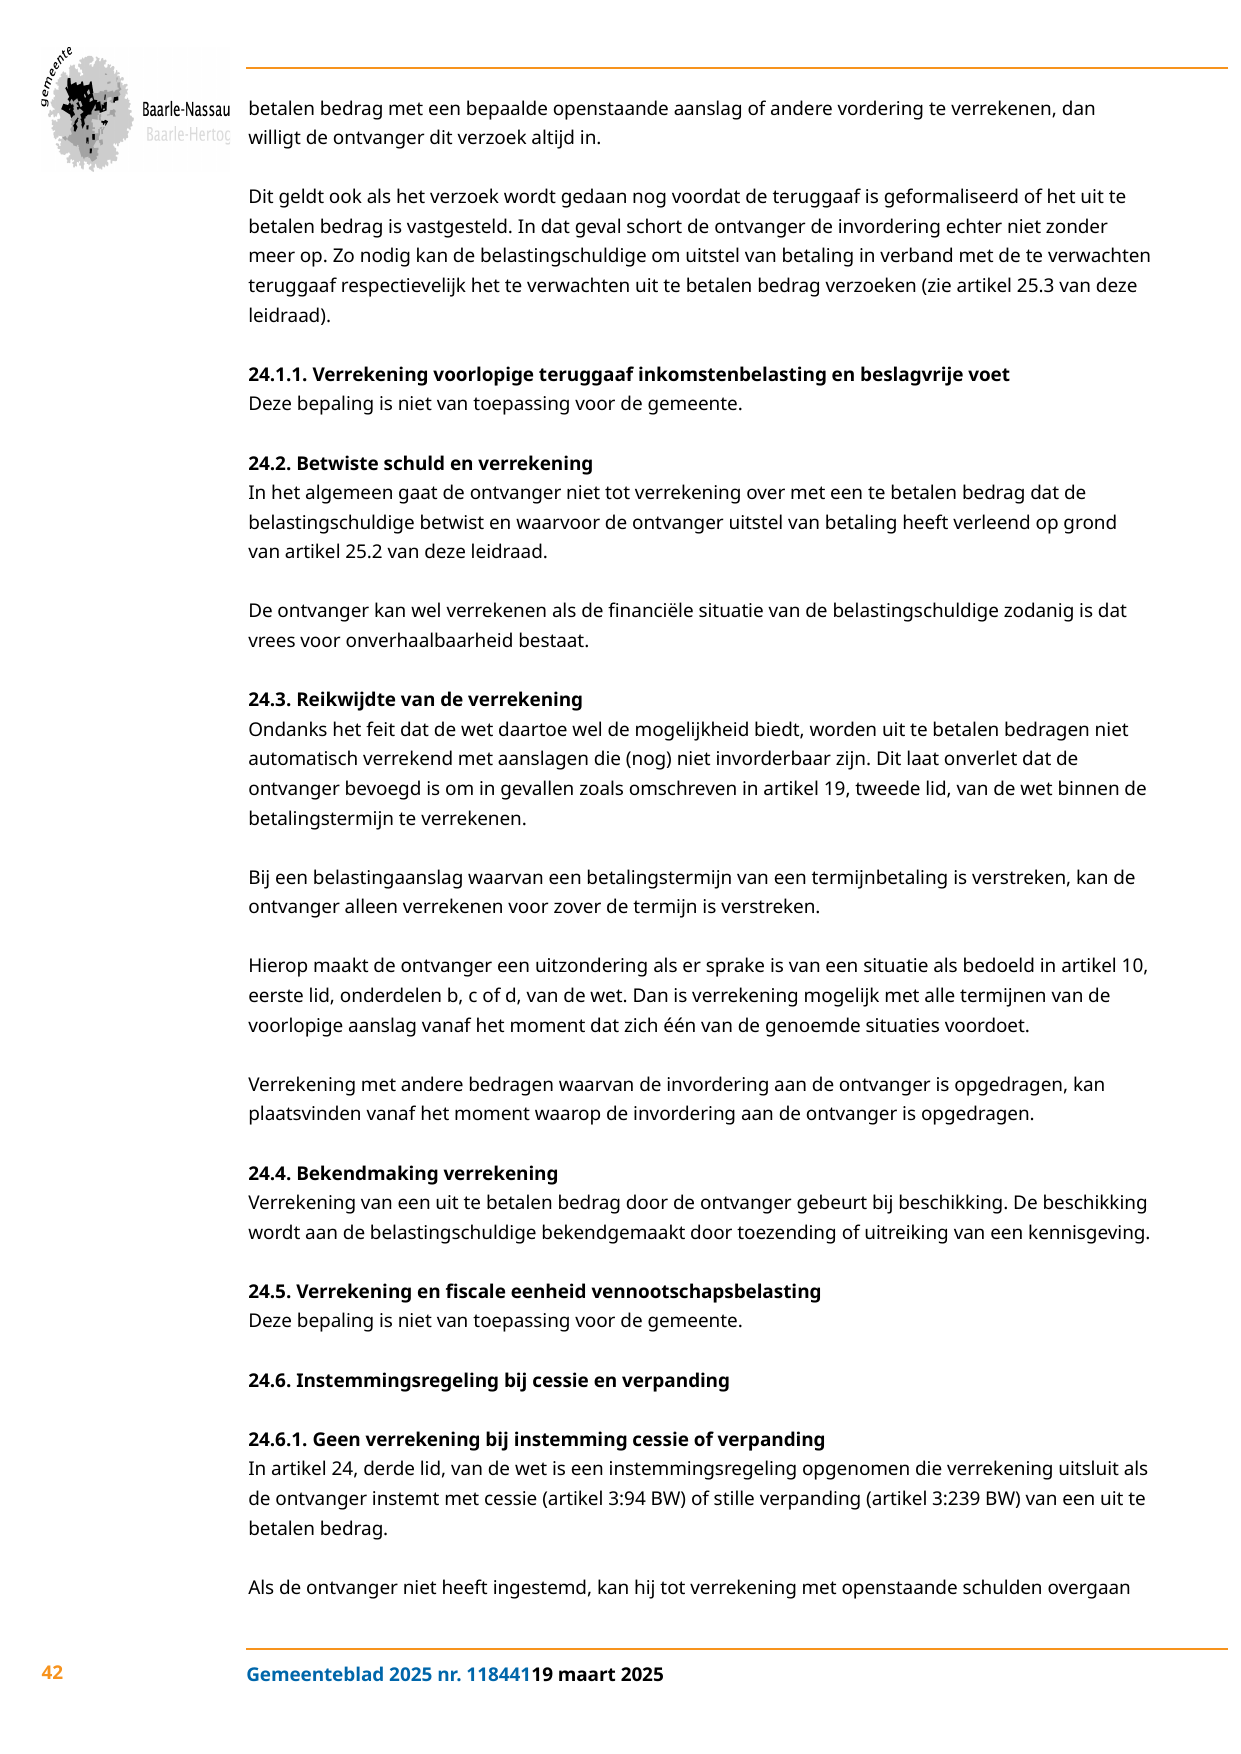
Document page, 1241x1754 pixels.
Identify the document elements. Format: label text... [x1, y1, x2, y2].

text Bij een belastingaanslag waarvan een betalingstermijn van een termijnbetaling is verstreken, kan de ontvanger alleen verrekenen voor zover de termijn is verstreken. [248, 864, 1152, 919]
text 24.6. Instemmingsregeling bij cessie en verpanding [248, 1367, 1152, 1393]
text Deze bepaling is niet van toepassing voor de gemeente. [248, 1308, 1152, 1333]
text Als de ontvanger niet heeft ingestemd, kan hij tot verrekening met openstaande schulden overgaan [248, 1574, 1152, 1600]
text In artikel 24, derde lid, van de wet is een instemmingsregeling opgenomen die verrekening uitsluit als de ontvanger instemt met cessie (artikel 3:94 BW) of stille verpanding (artikel 3:239 BW) van een uit te betalen bedrag. [248, 1456, 1152, 1541]
text De ontvanger kan wel verrekenen als de financiële situatie van de belastingschuldige zodanig is dat vrees voor onverhaalbaarheid bestaat. [248, 598, 1152, 653]
text In het algemeen gaat de ontvanger niet tot verrekening over met een te betalen bedrag dat de belastingschuldige betwist en waarvoor de ontvanger uitstel van betaling heeft verleend op grond van artikel 25.2 van deze leidraad. [248, 479, 1152, 564]
text 24.2. Betwiste schuld en verrekening [248, 450, 1152, 476]
text Ondanks het feit dat de wet daartoe wel de mogelijkheid biedt, worden uit te betalen bedragen niet automatisch verrekend met aanslagen die (nog) niet invorderbaar zijn. Dit laat onverlet dat de ontvanger bevoegd is om in gevallen zoals omschreven in artikel 19, tweede lid, van de wet binnen de betalingstermijn te verrekenen. [248, 716, 1152, 831]
text 24.3. Reikwijdte van de verrekening [248, 686, 1152, 712]
text Hierop maakt de ontvanger een uitzondering als er sprake is van een situatie als bedoeld in artikel 10, eerste lid, onderdelen b, c of d, van de wet. Dan is verrekening mogelijk met alle termijnen van de voorlopige aanslag vanaf het moment dat zich één van de genoemde situaties voordoet. [248, 953, 1152, 1038]
text 24.6.1. Geen verrekening bij instemming cessie of verpanding [248, 1426, 1152, 1452]
text Dit geldt ook als het verzoek wordt gedaan nog voordat de teruggaaf is geformaliseerd of het uit te betalen bedrag is vastgesteld. In dat geval schort de ontvanger de invordering echter niet zonder meer op. Zo nodig kan de belastingschuldige om uitstel van betaling in verband met de te verwachten teruggaaf respectievelijk het te verwachten uit te betalen bedrag verzoeken (zie artikel 25.3 van deze leidraad). [248, 183, 1152, 328]
text Deze bepaling is niet van toepassing voor de gemeente. [248, 391, 1152, 416]
text 24.4. Bekendmaking verrekening [248, 1160, 1152, 1186]
text 24.5. Verrekening en fiscale eenheid vennootschapsbelasting [248, 1278, 1152, 1304]
text betalen bedrag met een bepaalde openstaande aanslag of andere vordering te verrekenen, dan willigt de ontvanger dit verzoek altijd in. [248, 95, 1152, 150]
text Verrekening van een uit te betalen bedrag door de ontvanger gebeurt bij beschikking. De beschikking wordt aan de belastingschuldige bekendgemaakt door toezending of uitreiking van een kennisgeving. [248, 1189, 1152, 1245]
text 24.1.1. Verrekening voorlopige teruggaaf inkomstenbelasting en beslagvrije voet [248, 361, 1152, 387]
picture [41, 47, 231, 172]
text Verrekening met andere bedragen waarvan de invordering aan de ontvanger is opgedragen, kan plaatsvinden vanaf het moment waarop de invordering aan de ontvanger is opgedragen. [248, 1071, 1152, 1126]
